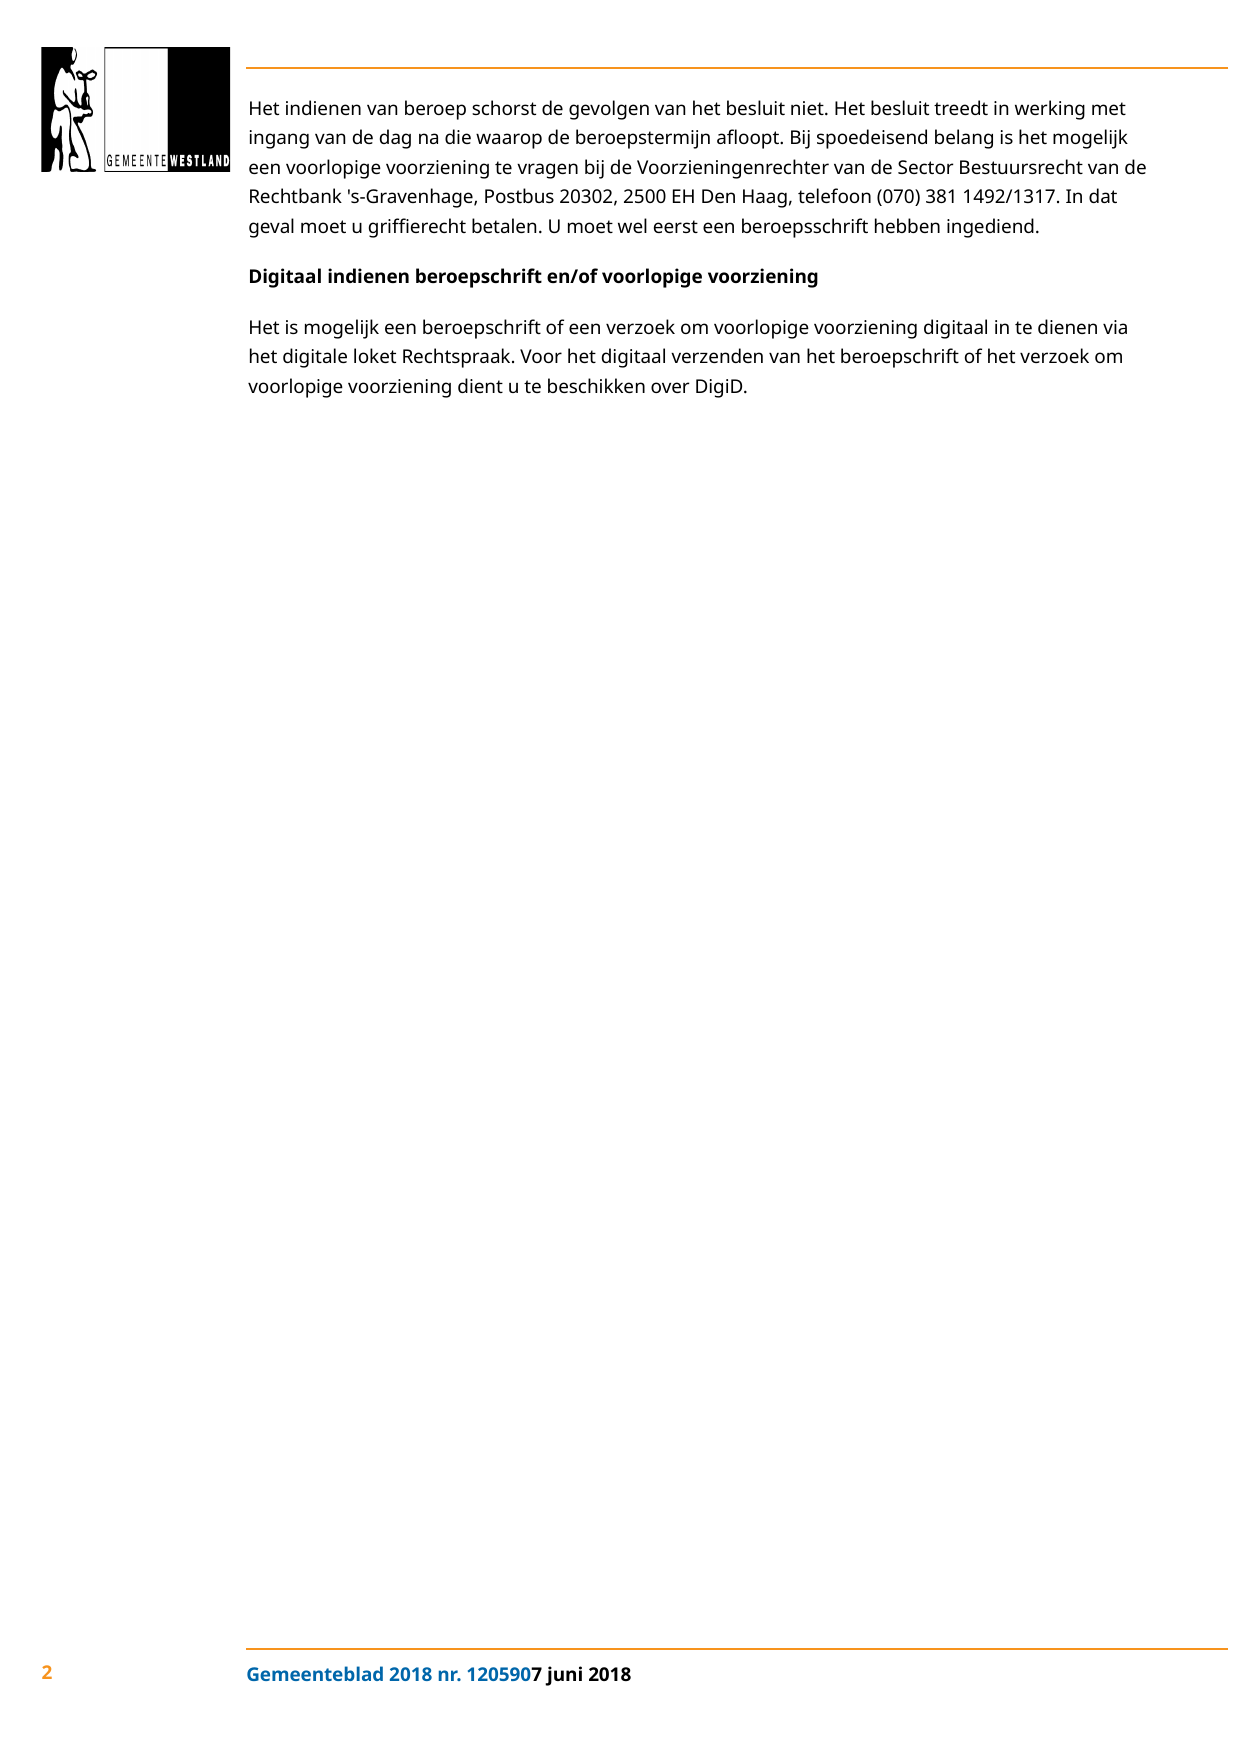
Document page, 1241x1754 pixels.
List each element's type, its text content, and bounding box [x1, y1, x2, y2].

text Het indienen van beroep schorst de gevolgen van het besluit niet. Het besluit treedt in werking met ingang van de dag na die waarop de beroepstermijn afloopt. Bij spoedeisend belang is het mogelijk een voorlopige voorziening te vragen bij de Voorzieningenrechter van de Sector Bestuursrecht van de Rechtbank 's-Gravenhage, Postbus 20302, 2500 EH Den Haag, telefoon (070) 381 1492/1317. In dat geval moet u griffierecht betalen. U moet wel eerst een beroepsschrift hebben ingediend. [248, 95, 1152, 239]
text Het is mogelijk een beroepschrift of een verzoek om voorlopige voorziening digitaal in te dienen via het digitale loket Rechtspraak. Voor het digitaal verzenden van het beroepschrift of het verzoek om voorlopige voorziening dient u te beschikken over DigiD. [248, 314, 1152, 399]
picture [41, 47, 231, 172]
text Digitaal indienen beroepschrift en/of voorlopige voorziening [248, 263, 1152, 289]
